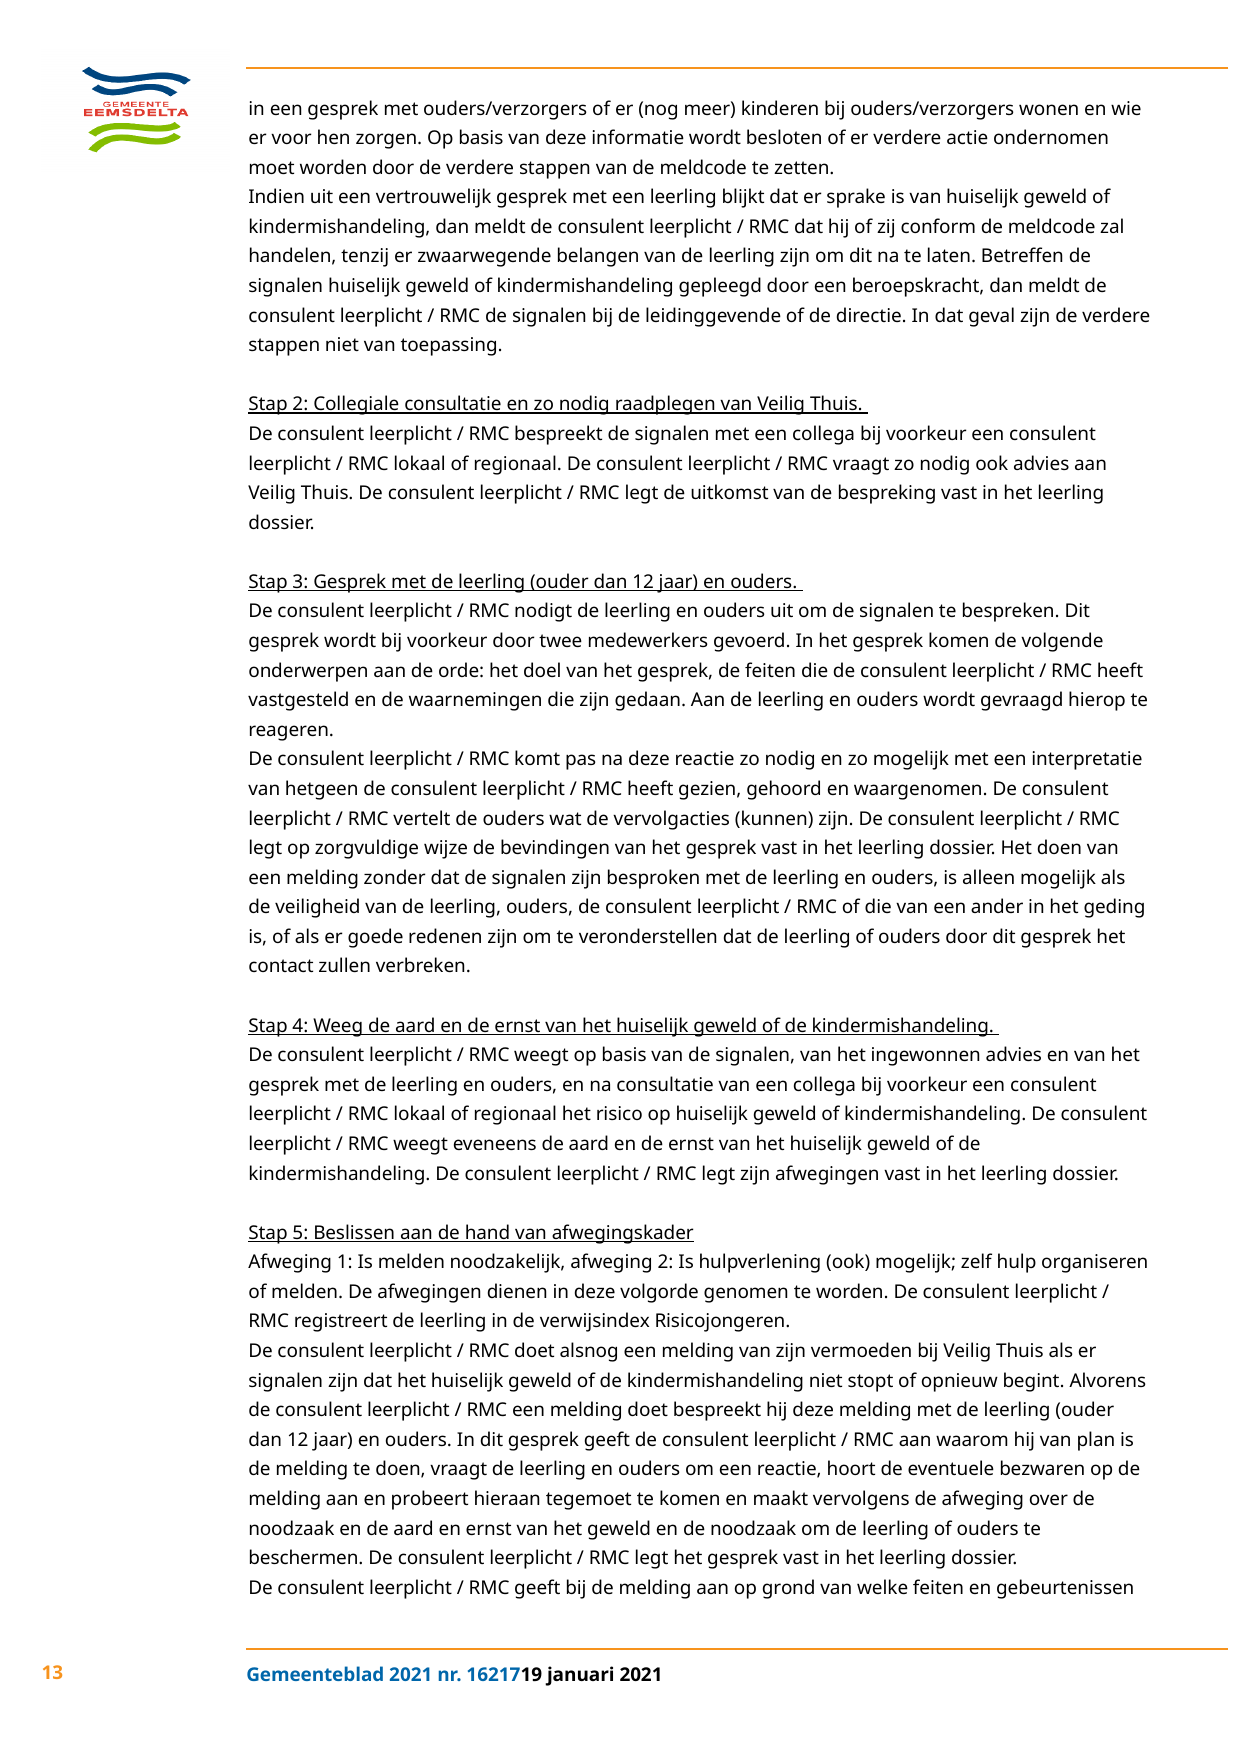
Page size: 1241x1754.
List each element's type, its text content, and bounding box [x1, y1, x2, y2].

text Indien uit een vertrouwelijk gesprek met een leerling blijkt dat er sprake is van huiselijk geweld of kindermishandeling, dan meldt de consulent leerplicht / RMC dat hij of zij conform de meldcode zal handelen, tenzij er zwaarwegende belangen van de leerling zijn om dit na te laten. Betreffen de signalen huiselijk geweld of kindermishandeling gepleegd door een beroepskracht, dan meldt de consulent leerplicht / RMC de signalen bij de leidinggevende of de directie. In dat geval zijn de verdere stappen niet van toepassing. [248, 183, 1152, 357]
text De consulent leerplicht / RMC bespreekt de signalen met een collega bij voorkeur een consulent leerplicht / RMC lokaal of regionaal. De consulent leerplicht / RMC vraagt zo nodig ook advies aan Veilig Thuis. De consulent leerplicht / RMC legt de uitkomst van de bespreking vast in het leerling dossier. [248, 420, 1152, 535]
text De consulent leerplicht / RMC doet alsnog een melding van zijn vermoeden bij Veilig Thuis als er signalen zijn dat het huiselijk geweld of de kindermishandeling niet stopt of opnieuw begint. Alvorens de consulent leerplicht / RMC een melding doet bespreekt hij deze melding met de leerling (ouder dan 12 jaar) en ouders. In dit gesprek geeft de consulent leerplicht / RMC aan waarom hij van plan is de melding te doen, vraagt de leerling en ouders om een reactie, hoort de eventuele bezwaren op de melding aan en probeert hieraan tegemoet te komen en maakt vervolgens de afweging over de noodzaak en de aard en ernst van het geweld en de noodzaak om de leerling of ouders te beschermen. De consulent leerplicht / RMC legt het gesprek vast in het leerling dossier. [248, 1337, 1152, 1570]
picture [41, 47, 231, 172]
text Stap 3: Gesprek met de leerling (ouder dan 12 jaar) en ouders. [248, 568, 1152, 594]
text De consulent leerplicht / RMC nodigt de leerling en ouders uit om de signalen te bespreken. Dit gesprek wordt bij voorkeur door twee medewerkers gevoerd. In het gesprek komen de volgende onderwerpen aan de orde: het doel van het gesprek, de feiten die de consulent leerplicht / RMC heeft vastgesteld en de waarnemingen die zijn gedaan. Aan de leerling en ouders wordt gevraagd hierop te reageren. [248, 598, 1152, 742]
text Stap 2: Collegiale consultatie en zo nodig raadplegen van Veilig Thuis. [248, 391, 1152, 416]
text Afweging 1: Is melden noodzakelijk, afweging 2: Is hulpverlening (ook) mogelijk; zelf hulp organiseren of melden. De afwegingen dienen in deze volgorde genomen te worden. De consulent leerplicht / RMC registreert de leerling in de verwijsindex Risicojongeren. [248, 1248, 1152, 1333]
text De consulent leerplicht / RMC geeft bij de melding aan op grond van welke feiten en gebeurtenissen [248, 1574, 1152, 1600]
text in een gesprek met ouders/verzorgers of er (nog meer) kinderen bij ouders/verzorgers wonen en wie er voor hen zorgen. Op basis van deze informatie wordt besloten of er verdere actie ondernomen moet worden door de verdere stappen van de meldcode te zetten. [248, 95, 1152, 180]
text Stap 4: Weeg de aard en de ernst van het huiselijk geweld of de kindermishandeling. [248, 1012, 1152, 1038]
text De consulent leerplicht / RMC komt pas na deze reactie zo nodig en zo mogelijk met een interpretatie van hetgeen de consulent leerplicht / RMC heeft gezien, gehoord en waargenomen. De consulent leerplicht / RMC vertelt de ouders wat de vervolgacties (kunnen) zijn. De consulent leerplicht / RMC legt op zorgvuldige wijze de bevindingen van het gesprek vast in het leerling dossier. Het doen van een melding zonder dat de signalen zijn besproken met de leerling en ouders, is alleen mogelijk als de veiligheid van de leerling, ouders, de consulent leerplicht / RMC of die van een ander in het geding is, of als er goede redenen zijn om te veronderstellen dat de leerling of ouders door dit gesprek het contact zullen verbreken. [248, 746, 1152, 978]
text De consulent leerplicht / RMC weegt op basis van de signalen, van het ingewonnen advies en van het gesprek met de leerling en ouders, en na consultatie van een collega bij voorkeur een consulent leerplicht / RMC lokaal of regionaal het risico op huiselijk geweld of kindermishandeling. De consulent leerplicht / RMC weegt eveneens de aard en de ernst van het huiselijk geweld of de kindermishandeling. De consulent leerplicht / RMC legt zijn afwegingen vast in het leerling dossier. [248, 1041, 1152, 1186]
text Stap 5: Beslissen aan de hand van afwegingskader [248, 1219, 1152, 1245]
